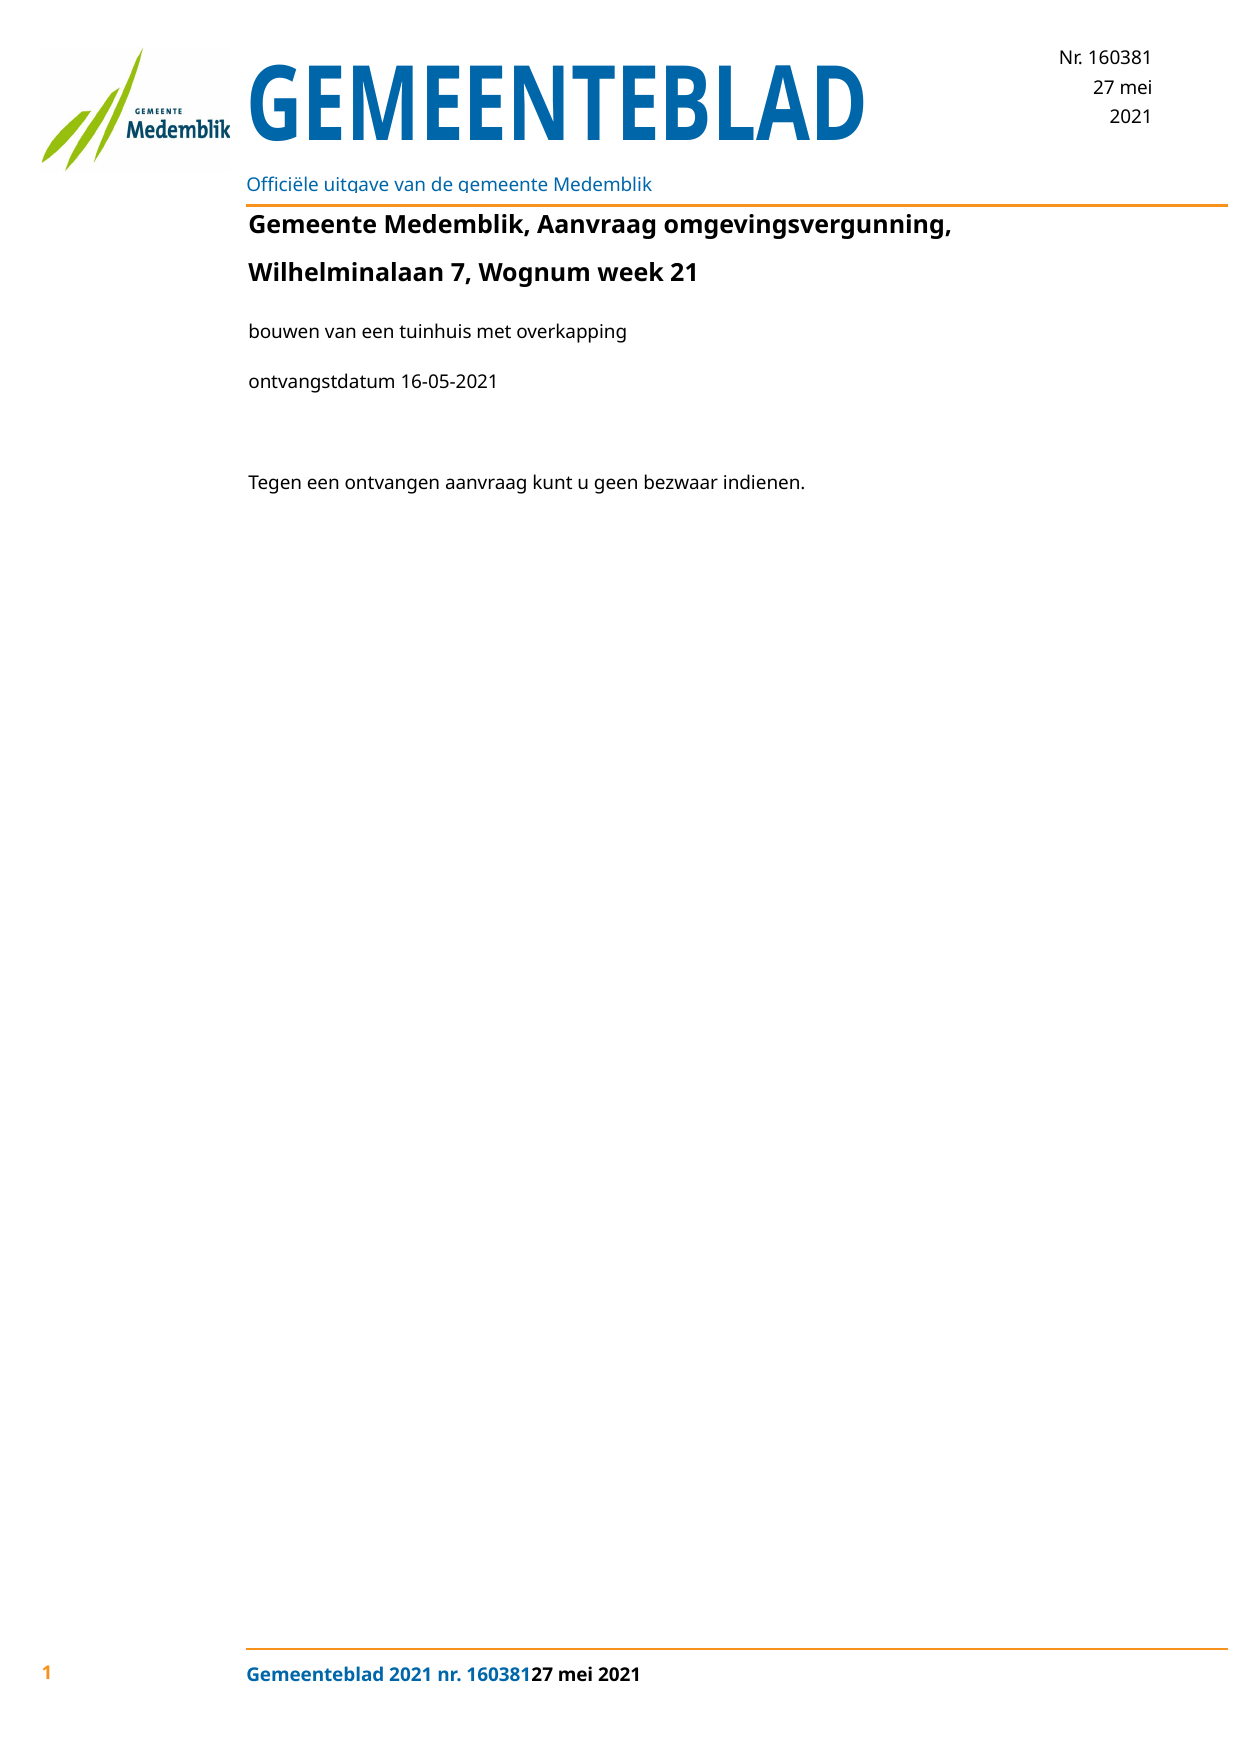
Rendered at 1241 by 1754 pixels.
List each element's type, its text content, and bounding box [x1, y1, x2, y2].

text bouwen van een tuinhuis met overkapping [248, 318, 1152, 344]
text ontvangstdatum 16-05-2021 [248, 368, 1152, 394]
text Gemeente Medemblik, Aanvraag omgevingsvergunning, Wilhelminalaan 7, Wognum week 21 [248, 207, 1152, 288]
text Tegen een ontvangen aanvraag kunt u geen bezwaar indienen. [248, 469, 1152, 495]
picture [41, 47, 231, 172]
